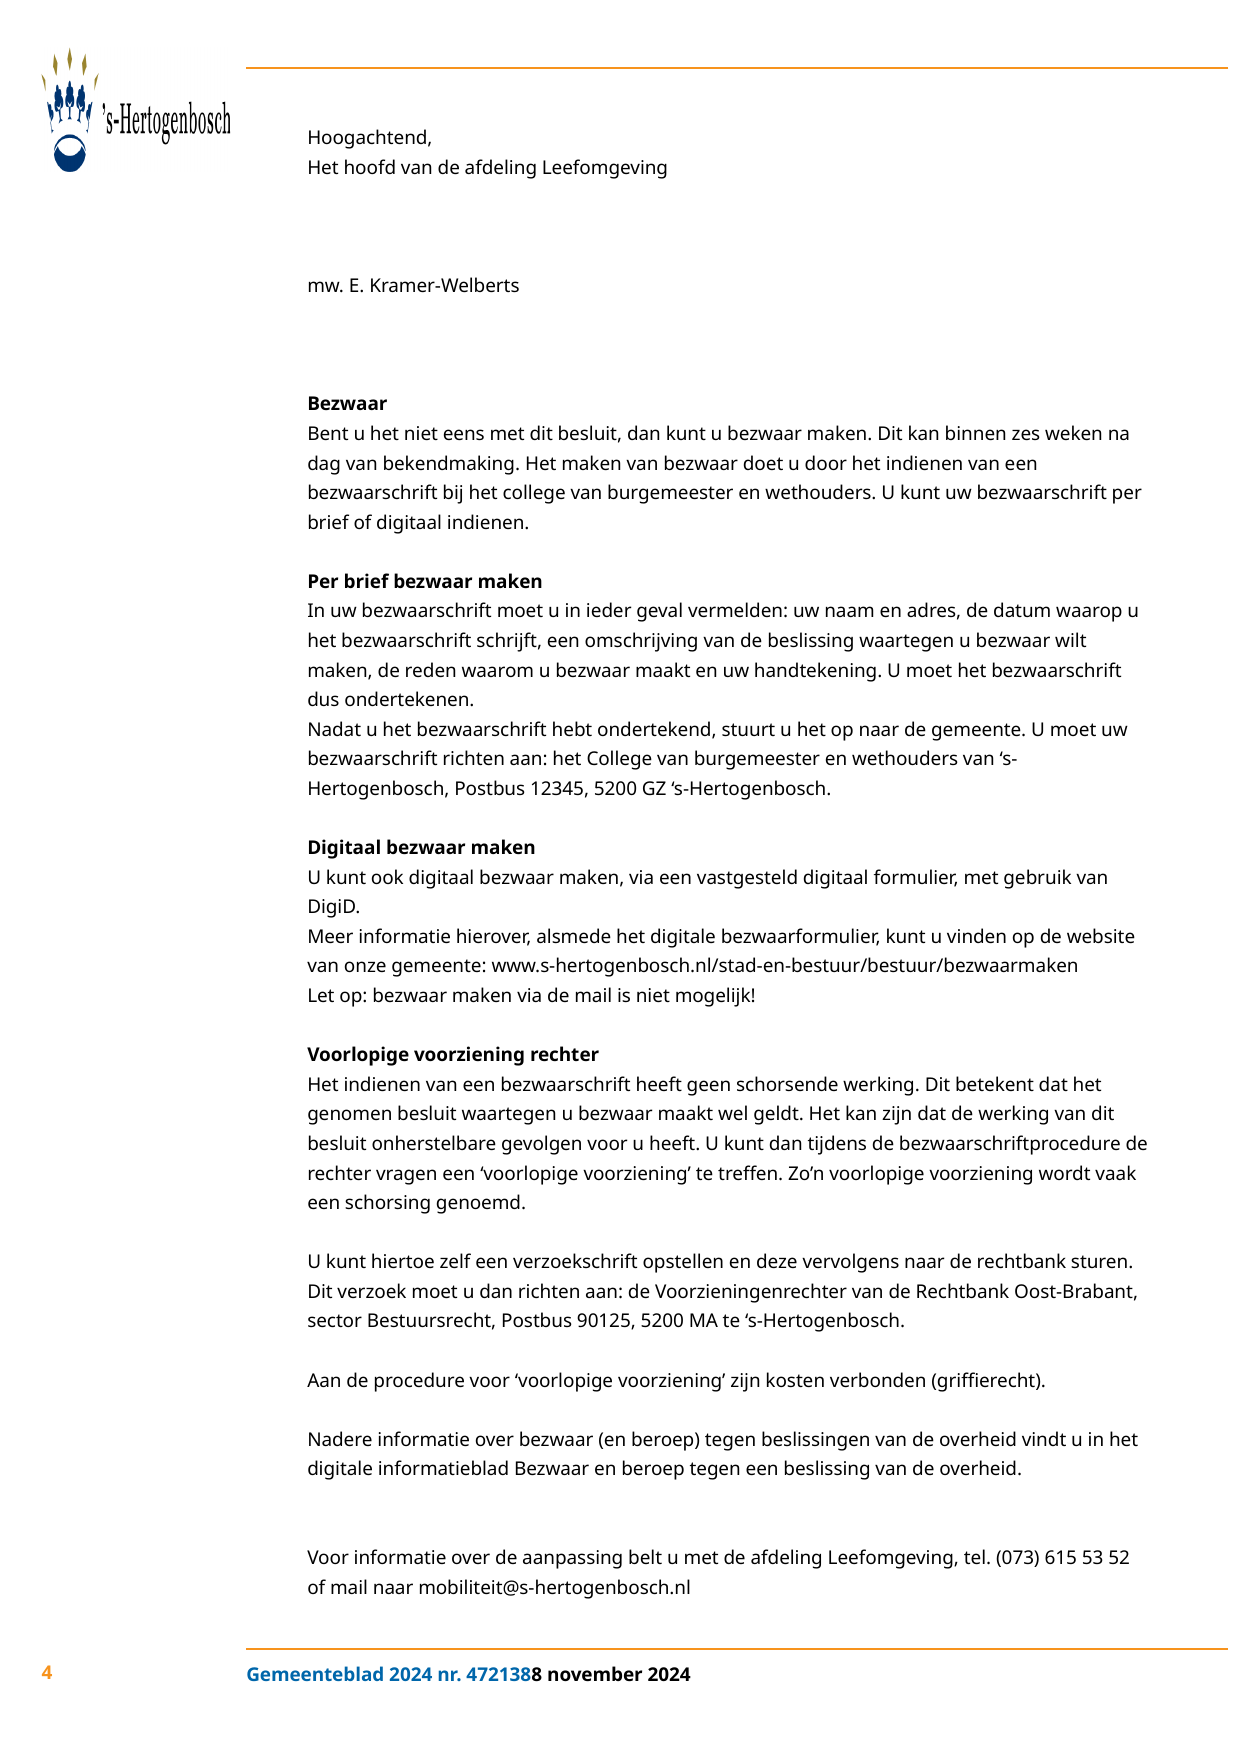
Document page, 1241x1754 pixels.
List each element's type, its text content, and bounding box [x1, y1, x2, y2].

list Digitaal bezwaar maken [248, 834, 1152, 860]
list Voorlopige voorziening rechter [248, 1041, 1152, 1067]
list Het hoofd van de afdeling Leefomgeving [248, 154, 1152, 180]
list Let op: bezwaar maken via de mail is niet mogelijk! [248, 982, 1152, 1008]
list Per brief bezwaar maken [248, 568, 1152, 594]
list Voor informatie over de aanpassing belt u met de afdeling Leefomgeving, tel. (073) 615 53 52 of mail naar mobiliteit@s-hertogenbosch.nl [248, 1544, 1152, 1600]
list Hoogachtend, [248, 124, 1152, 150]
list Het indienen van een bezwaarschrift heeft geen schorsende werking. Dit betekent dat het genomen besluit waartegen u bezwaar maakt wel geldt. Het kan zijn dat de werking van dit besluit onherstelbare gevolgen voor u heeft. U kunt dan tijdens de bezwaarschriftprocedure de rechter vragen een ‘voorlopige voorziening’ te treffen. Zo’n voorlopige voorziening wordt vaak een schorsing genoemd. [248, 1071, 1152, 1215]
list Meer informatie hierover, alsmede het digitale bezwaarformulier, kunt u vinden op de website van onze gemeente: www.s-hertogenbosch.nl/stad-en-bestuur/bestuur/bezwaarmaken [248, 923, 1152, 978]
list U kunt ook digitaal bezwaar maken, via een vastgesteld digitaal formulier, met gebruik van DigiD. [248, 864, 1152, 919]
list Bent u het niet eens met dit besluit, dan kunt u bezwaar maken. Dit kan binnen zes weken na dag van bekendmaking. Het maken van bezwaar doet u door het indienen van een bezwaarschrift bij het college van burgemeester en wethouders. U kunt uw bezwaarschrift per brief of digitaal indienen. [248, 420, 1152, 535]
list In uw bezwaarschrift moet u in ieder geval vermelden: uw naam en adres, de datum waarop u het bezwaarschrift schrijft, een omschrijving van de beslissing waartegen u bezwaar wilt maken, de reden waarom u bezwaar maakt en uw handtekening. U moet het bezwaarschrift dus ondertekenen. [248, 598, 1152, 712]
picture [41, 47, 231, 172]
list Bezwaar [248, 391, 1152, 416]
list U kunt hiertoe zelf een verzoekschrift opstellen en deze vervolgens naar de rechtbank sturen. Dit verzoek moet u dan richten aan: de Voorzieningenrechter van de Rechtbank Oost-Brabant, sector Bestuursrecht, Postbus 90125, 5200 MA te ‘s-Hertogenbosch. [248, 1248, 1152, 1333]
list mw. E. Kramer-Welberts [248, 272, 1152, 298]
list Aan de procedure voor ‘voorlopige voorziening’ zijn kosten verbonden (griffierecht). [248, 1367, 1152, 1393]
list Nadat u het bezwaarschrift hebt ondertekend, stuurt u het op naar de gemeente. U moet uw bezwaarschrift richten aan: het College van burgemeester en wethouders van ‘s-Hertogenbosch, Postbus 12345, 5200 GZ ‘s-Hertogenbosch. [248, 716, 1152, 801]
list Nadere informatie over bezwaar (en beroep) tegen beslissingen van de overheid vindt u in het digitale informatieblad Bezwaar en beroep tegen een beslissing van de overheid. [248, 1426, 1152, 1481]
